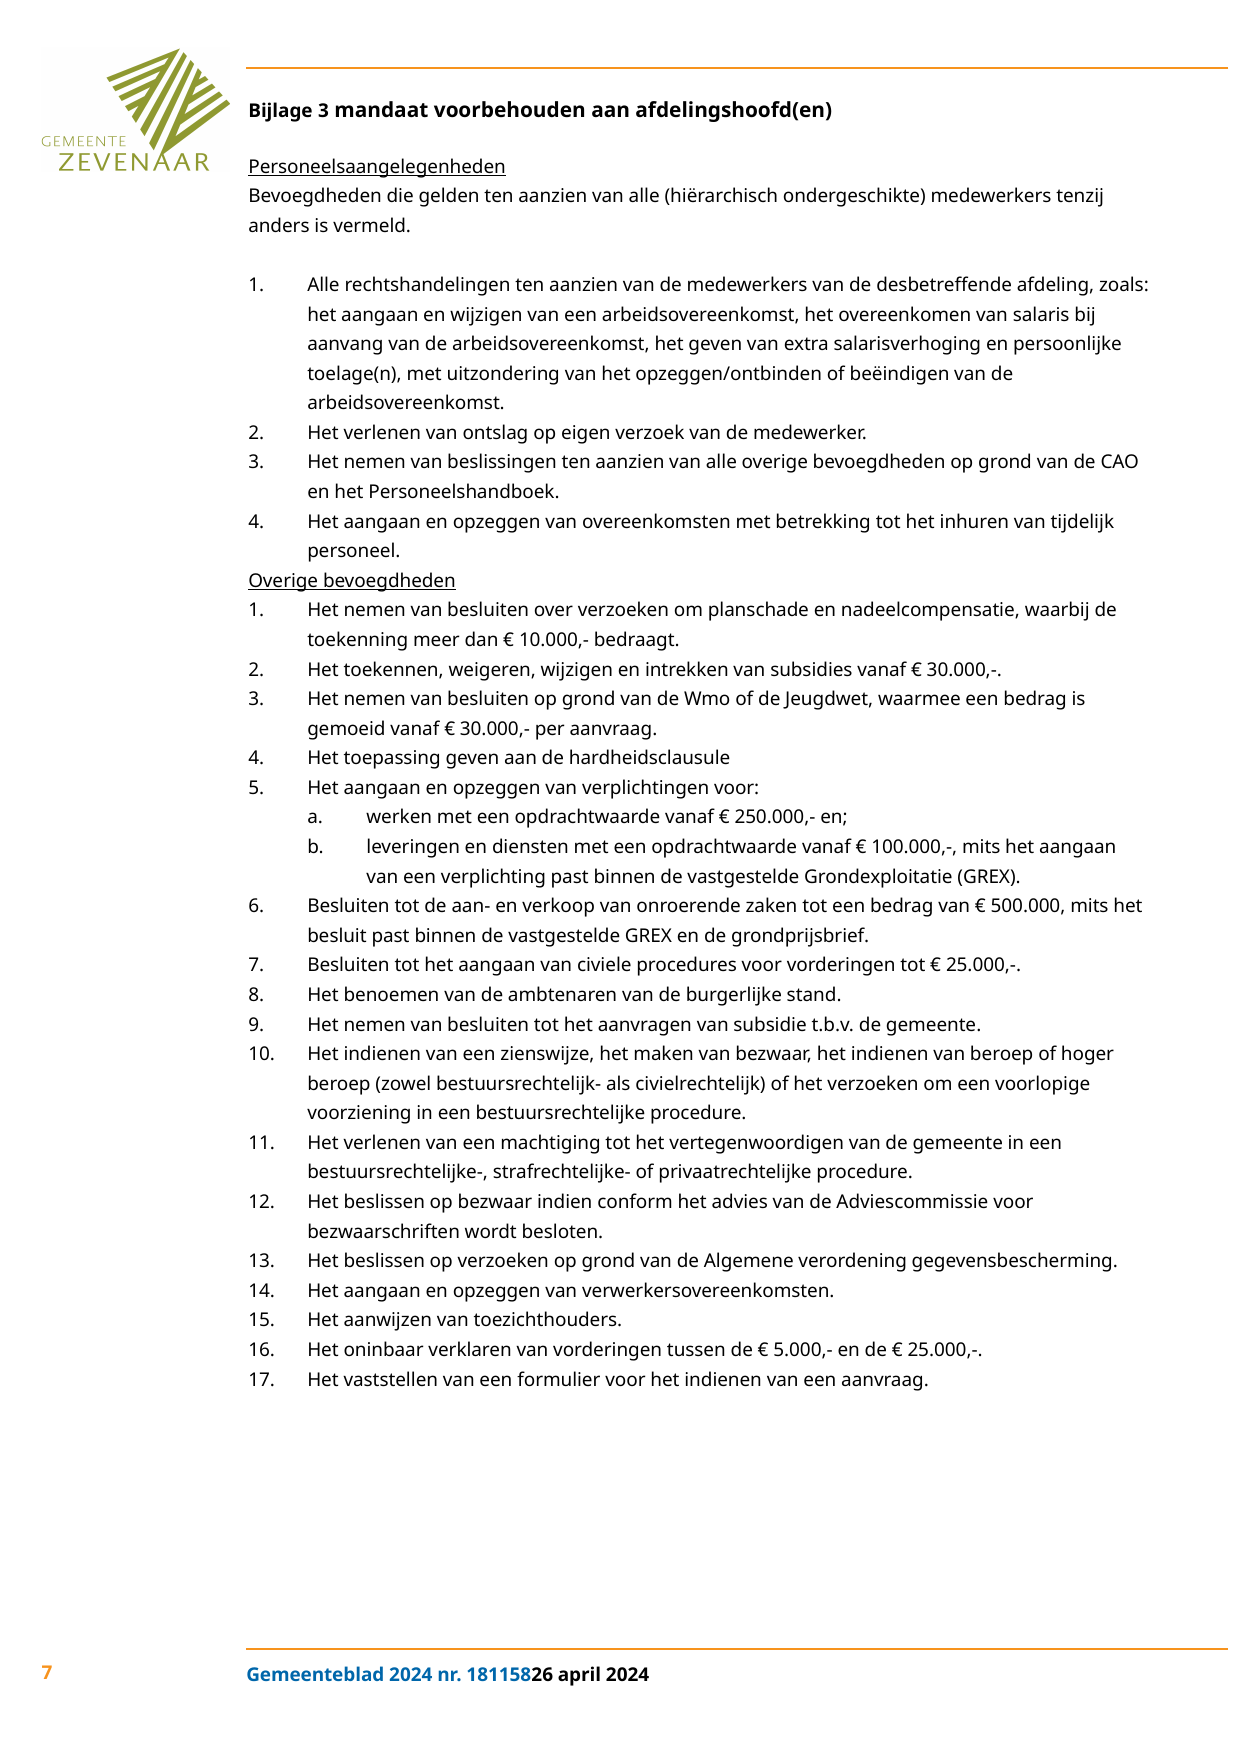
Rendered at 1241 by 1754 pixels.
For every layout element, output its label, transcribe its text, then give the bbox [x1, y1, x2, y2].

list werken met een opdrachtwaarde vanaf € 250.000,- en; [307, 804, 1152, 829]
list Het nemen van besluiten tot het aanvragen van subsidie t.b.v. de gemeente. [248, 1011, 1152, 1037]
list Het verlenen van ontslag op eigen verzoek van de medewerker. [248, 419, 1152, 445]
text Overige bevoegdheden [248, 567, 1152, 593]
list Het beslissen op bezwaar indien conform het advies van de Adviescommissie voor bezwaarschriften wordt besloten. [248, 1188, 1152, 1244]
list Het benoemen van de ambtenaren van de burgerlijke stand. [248, 981, 1152, 1007]
list Het verlenen van een machtiging tot het vertegenwoordigen van de gemeente in een bestuursrechtelijke-, strafrechtelijke- of privaatrechtelijke procedure. [248, 1129, 1152, 1184]
list leveringen en diensten met een opdrachtwaarde vanaf € 100.000,-, mits het aangaan van een verplichting past binnen de vastgestelde Grondexploitatie (GREX). [307, 833, 1152, 889]
list Besluiten tot de aan- en verkoop van onroerende zaken tot een bedrag van € 500.000, mits het besluit past binnen de vastgestelde GREX en de grondprijsbrief. [248, 892, 1152, 948]
list Het aanwijzen van toezichthouders. [248, 1307, 1152, 1332]
list Het toekennen, weigeren, wijzigen en intrekken van subsidies vanaf € 30.000,-. [248, 656, 1152, 682]
text Bevoegdheden die gelden ten aanzien van alle (hiërarchisch ondergeschikte) medewerkers tenzij anders is vermeld. [248, 182, 1152, 238]
text Personeelsaangelegenheden [248, 153, 1152, 179]
list Alle rechtshandelingen ten aanzien van de medewerkers van de desbetreffende afdeling, zoals: het aangaan en wijzigen van een arbeidsovereenkomst, het overeenkomen van salaris bij aanvang van de arbeidsovereenkomst, het geven van extra salarisverhoging en persoonlijke toelage(n), met uitzondering van het opzeggen/ontbinden of beëindigen van de arbeidsovereenkomst. [248, 271, 1152, 415]
list Het beslissen op verzoeken op grond van de Algemene verordening gegevensbescherming. [248, 1247, 1152, 1273]
text Bijlage 3 mandaat voorbehouden aan afdelingshoofd(en) [248, 95, 1152, 123]
list Besluiten tot het aangaan van civiele procedures voor vorderingen tot € 25.000,-. [248, 952, 1152, 977]
list Het aangaan en opzeggen van overeenkomsten met betrekking tot het inhuren van tijdelijk personeel. [248, 508, 1152, 563]
picture [41, 47, 231, 172]
list Het oninbaar verklaren van vorderingen tussen de € 5.000,- en de € 25.000,-. [248, 1336, 1152, 1362]
list Het nemen van besluiten over verzoeken om planschade en nadeelcompensatie, waarbij de toekenning meer dan € 10.000,- bedraagt. [248, 597, 1152, 652]
list Het toepassing geven aan de hardheidsclausule [248, 744, 1152, 770]
list Het vaststellen van een formulier voor het indienen van een aanvraag. [248, 1366, 1152, 1392]
list Het nemen van besluiten op grond van de Wmo of de Jeugdwet, waarmee een bedrag is gemoeid vanaf € 30.000,- per aanvraag. [248, 685, 1152, 741]
list Het indienen van een zienswijze, het maken van bezwaar, het indienen van beroep of hoger beroep (zowel bestuursrechtelijk- als civielrechtelijk) of het verzoeken om een voorlopige voorziening in een bestuursrechtelijke procedure. [248, 1040, 1152, 1125]
list Het aangaan en opzeggen van verwerkersovereenkomsten. [248, 1277, 1152, 1303]
list Het nemen van beslissingen ten aanzien van alle overige bevoegdheden op grond van de CAO en het Personeelshandboek. [248, 449, 1152, 504]
list Het aangaan en opzeggen van verplichtingen voor: [248, 774, 1152, 800]
